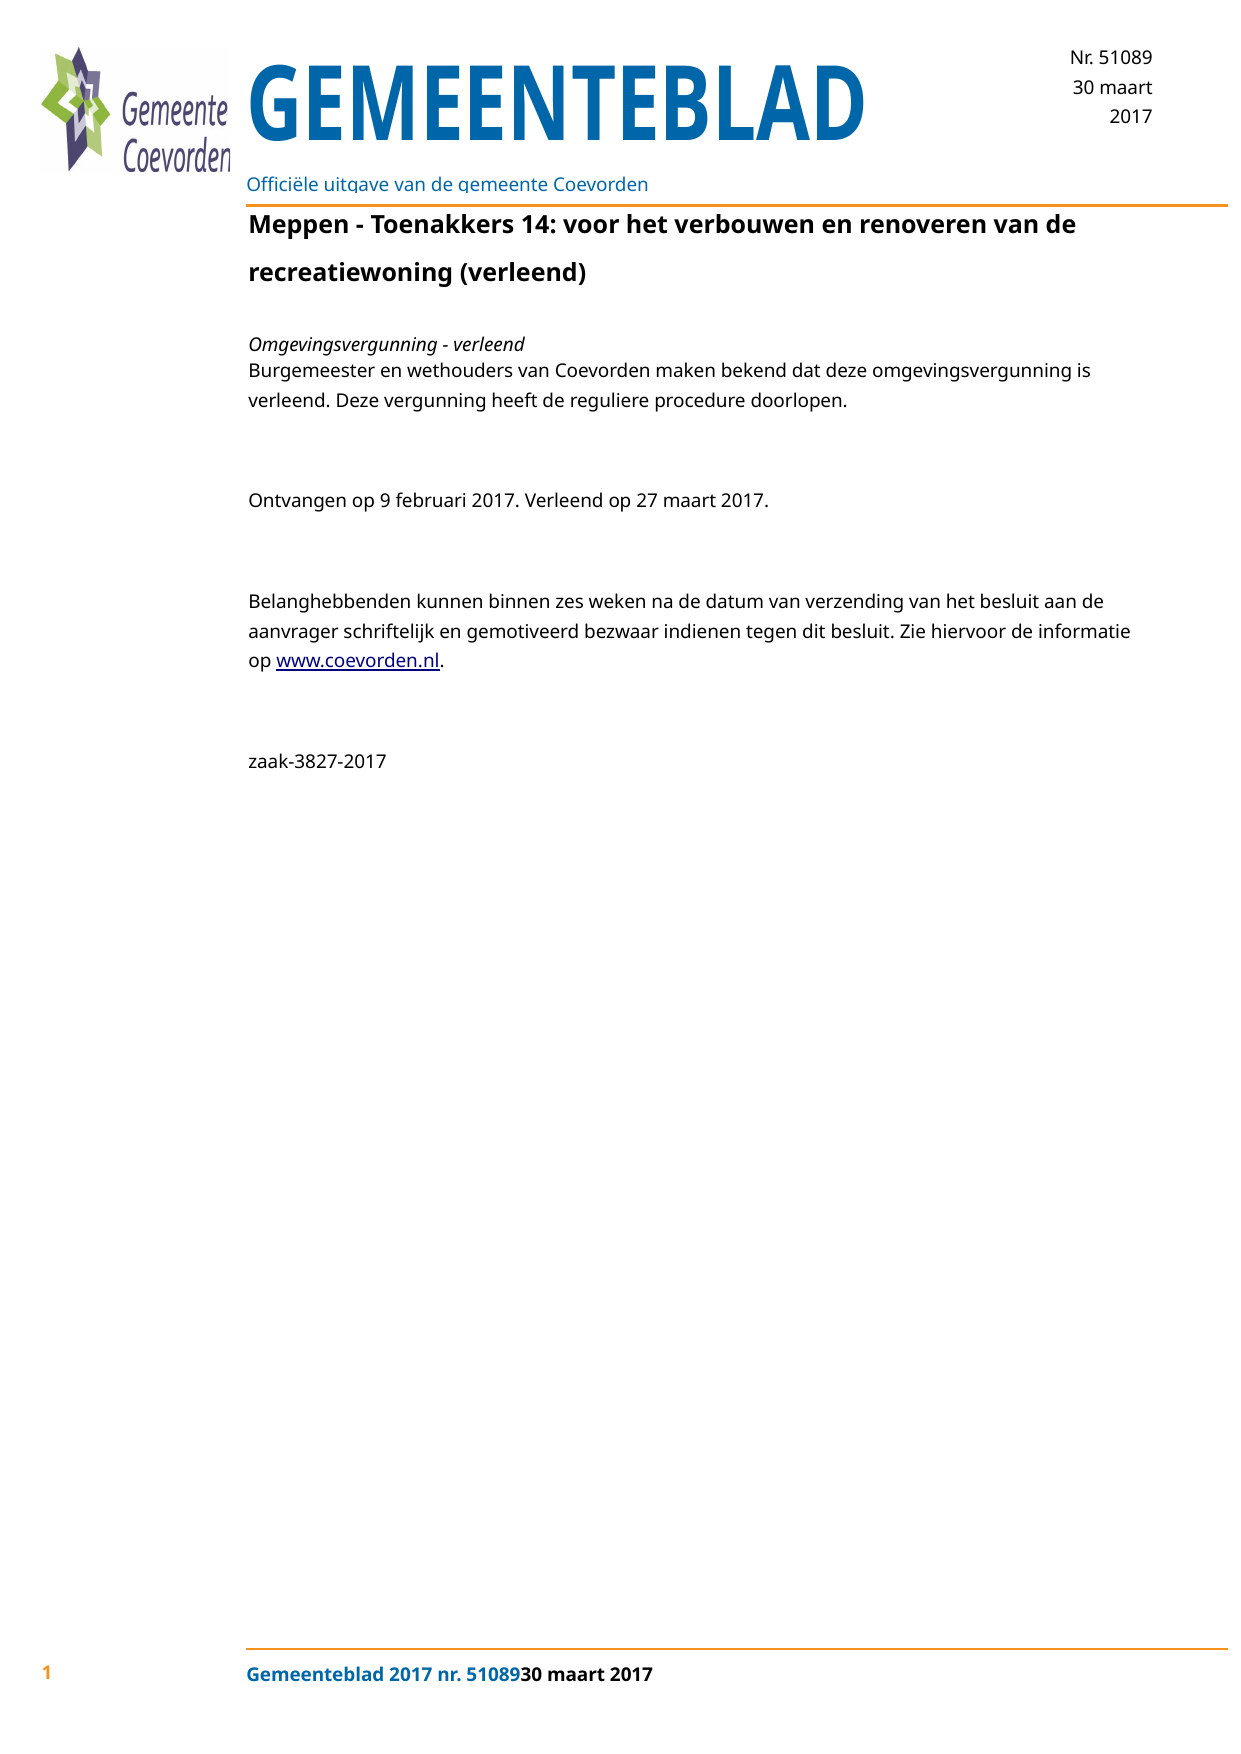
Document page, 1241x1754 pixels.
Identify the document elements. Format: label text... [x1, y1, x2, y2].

text Belanghebbenden kunnen binnen zes weken na de datum van verzending van het besluit aan de aanvrager schriftelijk en gemotiveerd bezwaar indienen tegen dit besluit. Zie hiervoor de informatie op www.coevorden.nl. [248, 588, 1152, 673]
text Ontvangen op 9 februari 2017. Verleend op 27 maart 2017. [248, 488, 1152, 513]
picture [41, 47, 231, 172]
text Burgemeester en wethouders van Coevorden maken bekend dat deze omgevingsvergunning is verleend. Deze vergunning heeft de reguliere procedure doorlopen. [248, 357, 1152, 412]
text Meppen - Toenakkers 14: voor het verbouwen en renoveren van de recreatiewoning (verleend) [248, 207, 1152, 288]
text Omgevingsvergunning - verleend [248, 331, 1152, 357]
text zaak-3827-2017 [248, 748, 1152, 774]
